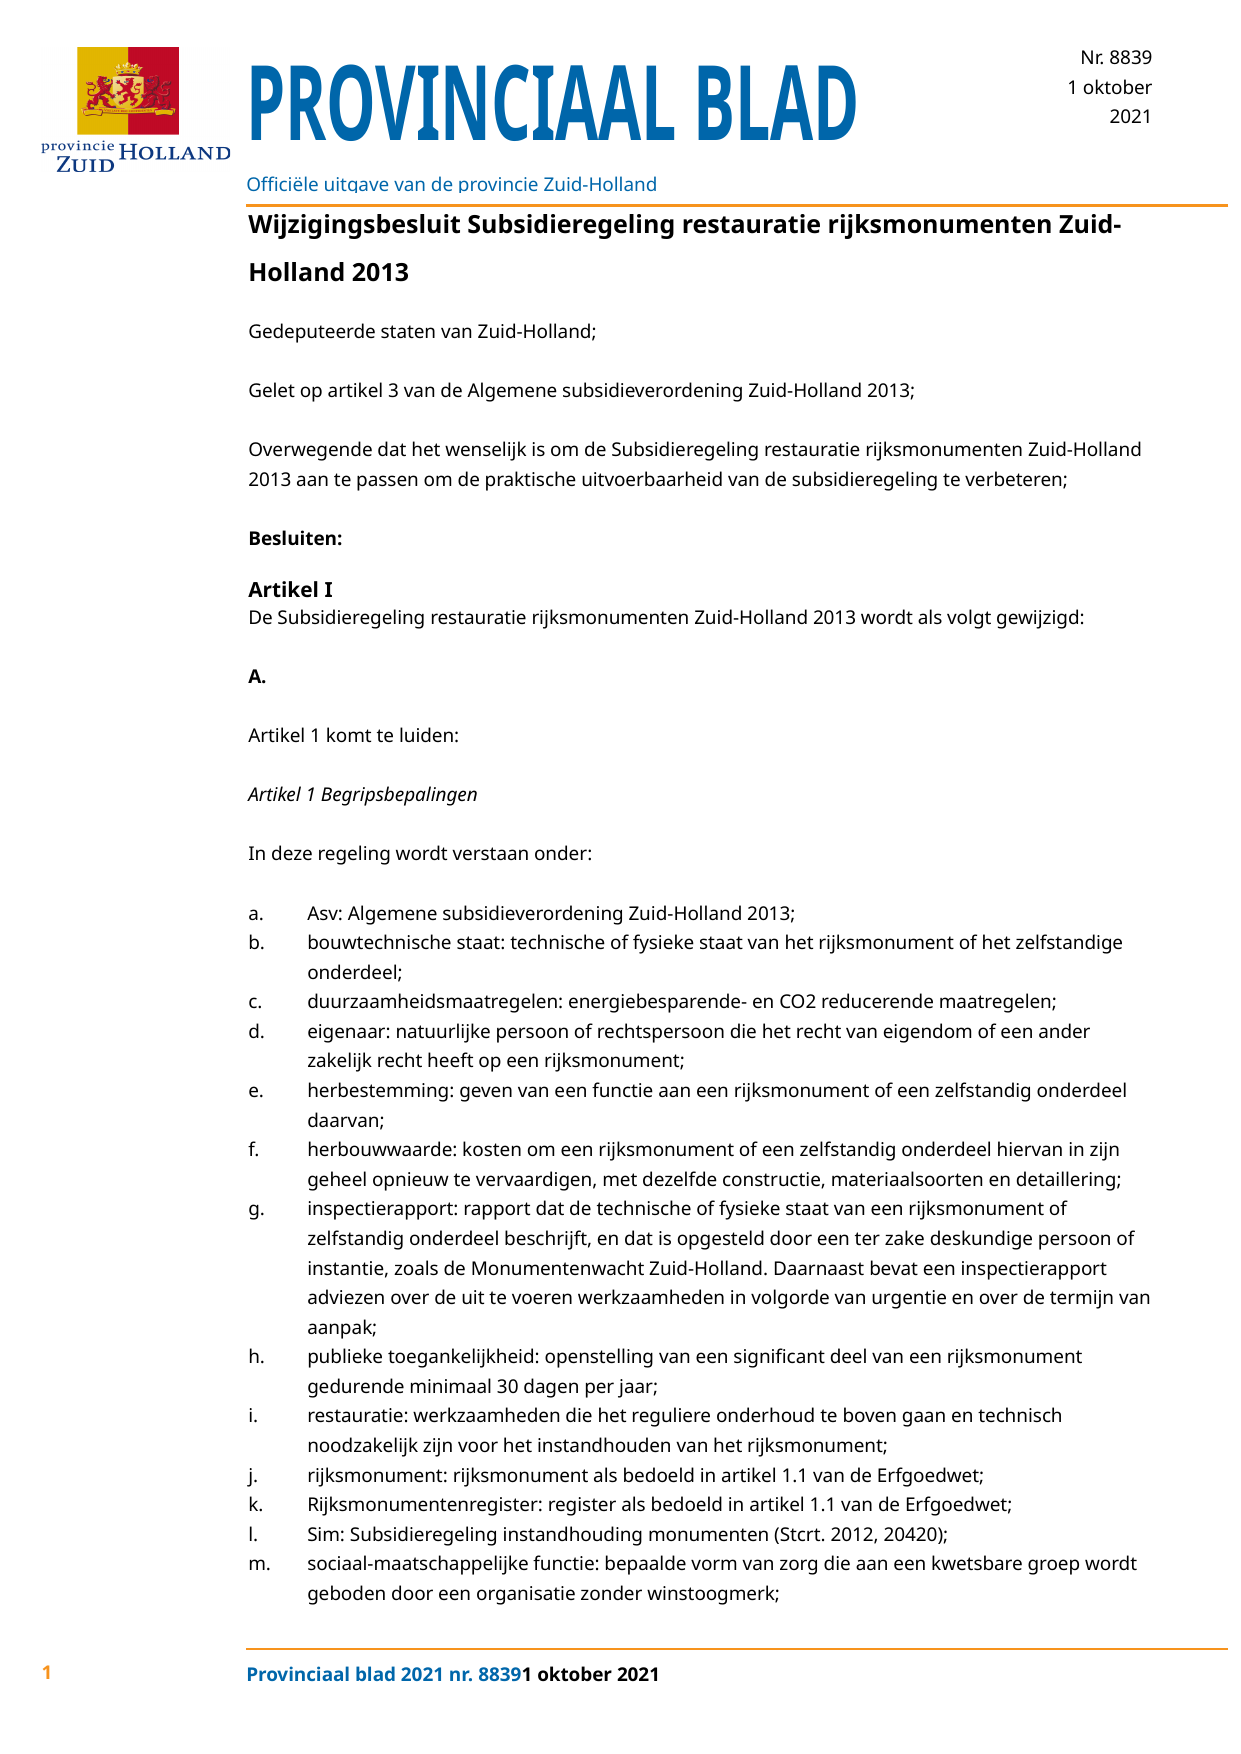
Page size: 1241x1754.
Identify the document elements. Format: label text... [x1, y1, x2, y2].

text In deze regeling wordt verstaan onder: [248, 841, 1152, 866]
text Artikel 1 komt te luiden: [248, 722, 1152, 748]
text A. [248, 663, 1152, 689]
picture [41, 47, 231, 172]
list rijksmonument: rijksmonument als bedoeld in artikel 1.1 van de Erfgoedwet; [248, 1462, 1152, 1487]
list sociaal-maatschappelijke functie: bepaalde vorm van zorg die aan een kwetsbare groep wordt geboden door een organisatie zonder winstoogmerk; [248, 1551, 1152, 1606]
text Overwegende dat het wenselijk is om de Subsidieregeling restauratie rijksmonumenten Zuid-Holland 2013 aan te passen om de praktische uitvoerbaarheid van de subsidieregeling te verbeteren; [248, 436, 1152, 492]
list inspectierapport: rapport dat de technische of fysieke staat van een rijksmonument of zelfstandig onderdeel beschrijft, en dat is opgesteld door een ter zake deskundige persoon of instantie, zoals de Monumentenwacht Zuid-Holland. Daarnaast bevat een inspectierapport adviezen over de uit te voeren werkzaamheden in volgorde van urgentie en over de termijn van aanpak; [248, 1196, 1152, 1339]
text Artikel I [248, 575, 1152, 604]
list eigenaar: natuurlijke persoon of rechtspersoon die het recht van eigendom of een ander zakelijk recht heeft op een rijksmonument; [248, 1018, 1152, 1073]
text Gedeputeerde staten van Zuid-Holland; [248, 318, 1152, 344]
text Gelet op artikel 3 van de Algemene subsidieverordening Zuid-Holland 2013; [248, 377, 1152, 403]
text Besluiten: [248, 525, 1152, 551]
list Asv: Algemene subsidieverordening Zuid-Holland 2013; [248, 900, 1152, 925]
list herbouwwaarde: kosten om een rijksmonument of een zelfstandig onderdeel hiervan in zijn geheel opnieuw te vervaardigen, met dezelfde constructie, materiaalsoorten en detaillering; [248, 1136, 1152, 1192]
text De Subsidieregeling restauratie rijksmonumenten Zuid-Holland 2013 wordt als volgt gewijzigd: [248, 604, 1152, 629]
list herbestemming: geven van een functie aan een rijksmonument of een zelfstandig onderdeel daarvan; [248, 1077, 1152, 1132]
list Rijksmonumentenregister: register als bedoeld in artikel 1.1 van de Erfgoedwet; [248, 1491, 1152, 1517]
list bouwtechnische staat: technische of fysieke staat van het rijksmonument of het zelfstandige onderdeel; [248, 929, 1152, 984]
list restauratie: werkzaamheden die het reguliere onderhoud te boven gaan en technisch noodzakelijk zijn voor het instandhouden van het rijksmonument; [248, 1403, 1152, 1458]
text Wijzigingsbesluit Subsidieregeling restauratie rijksmonumenten Zuid-Holland 2013 [248, 207, 1152, 288]
text Artikel 1 Begripsbepalingen [248, 781, 1152, 807]
list duurzaamheidsmaatregelen: energiebesparende- en CO2 reducerende maatregelen; [248, 988, 1152, 1014]
list Sim: Subsidieregeling instandhouding monumenten (Stcrt. 2012, 20420); [248, 1521, 1152, 1547]
list publieke toegankelijkheid: openstelling van een significant deel van een rijksmonument gedurende minimaal 30 dagen per jaar; [248, 1343, 1152, 1399]
